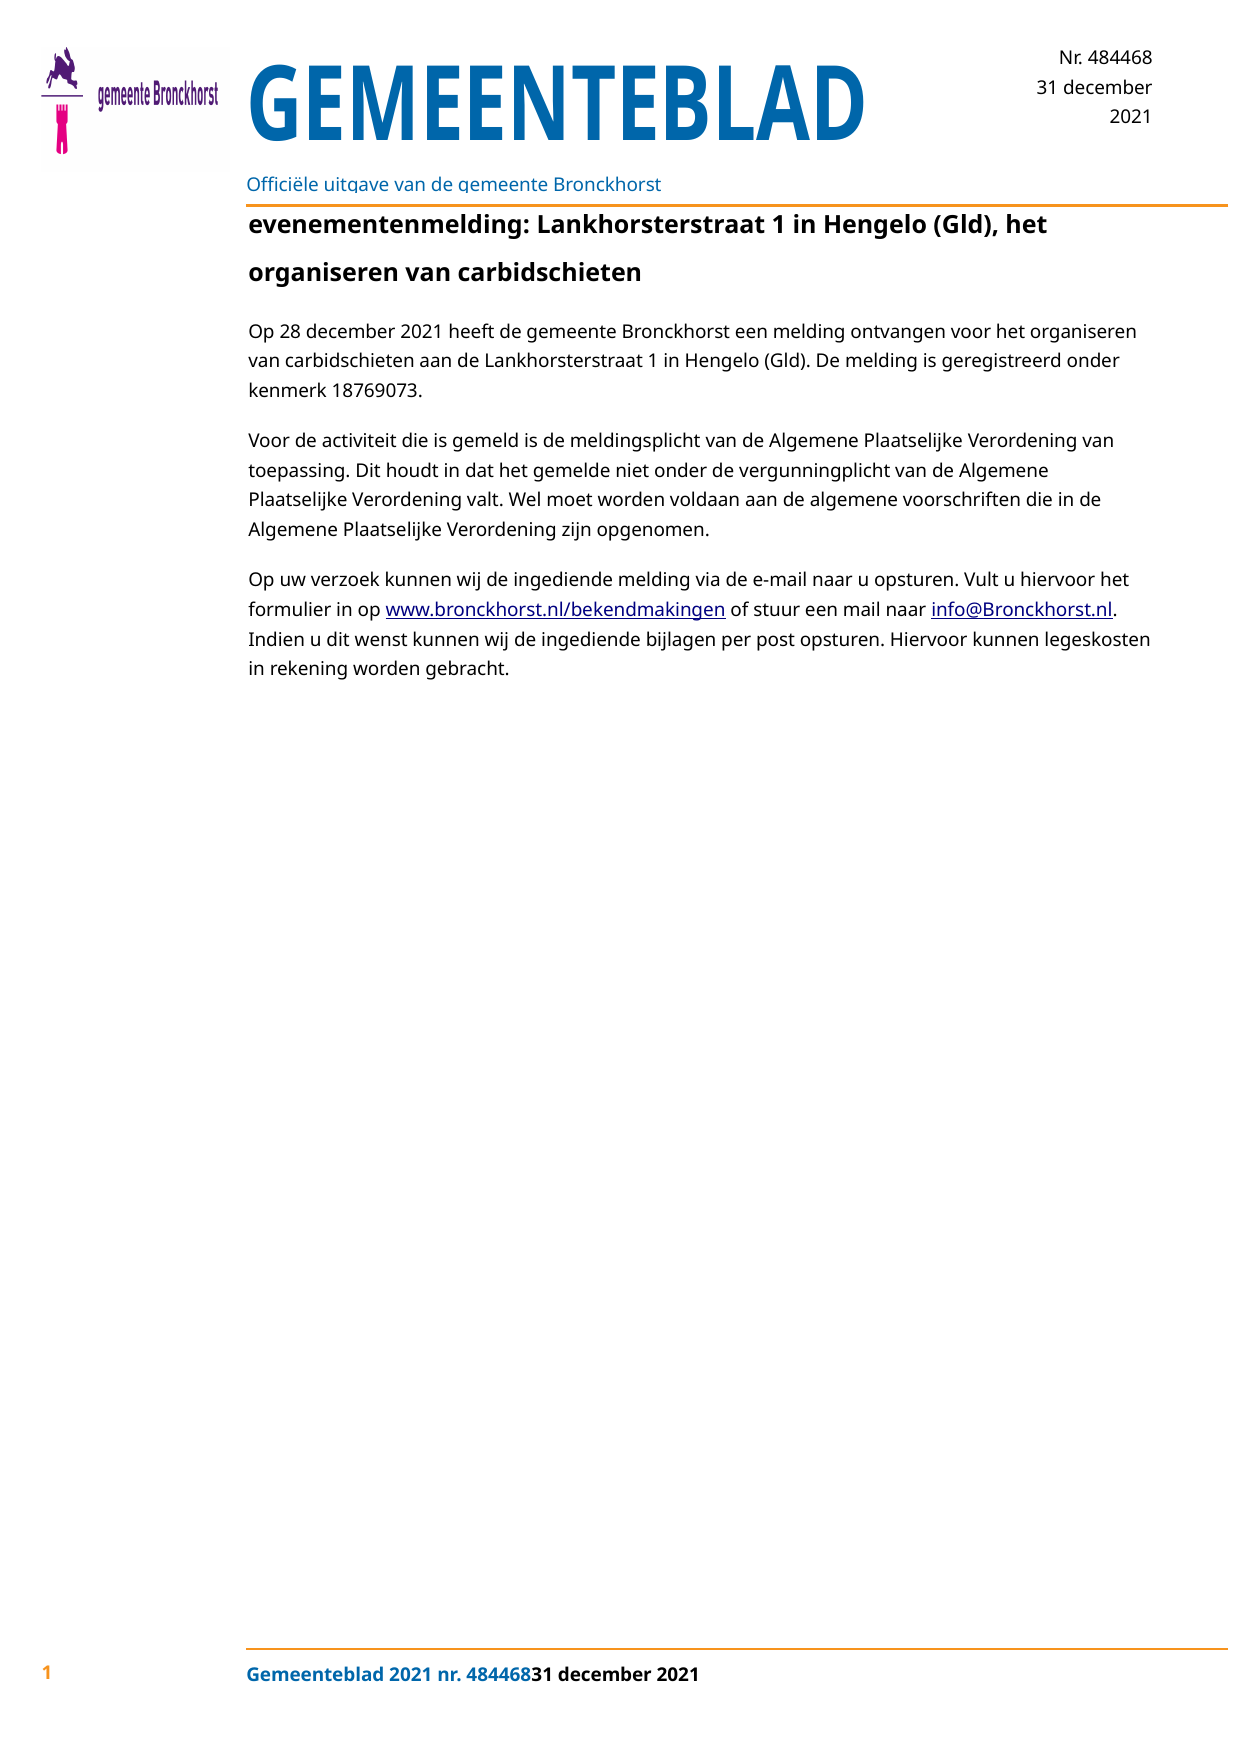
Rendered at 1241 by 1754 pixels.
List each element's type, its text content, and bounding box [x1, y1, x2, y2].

text evenementenmelding: Lankhorsterstraat 1 in Hengelo (Gld), het organiseren van carbidschieten [248, 207, 1152, 288]
text Op uw verzoek kunnen wij de ingediende melding via de e-mail naar u opsturen. Vult u hiervoor het formulier in op www.bronckhorst.nl/bekendmakingen of stuur een mail naar info@Bronckhorst.nl. Indien u dit wenst kunnen wij de ingediende bijlagen per post opsturen. Hiervoor kunnen legeskosten in rekening worden gebracht. [248, 567, 1152, 681]
text Op 28 december 2021 heeft de gemeente Bronckhorst een melding ontvangen voor het organiseren van carbidschieten aan de Lankhorsterstraat 1 in Hengelo (Gld). De melding is geregistreerd onder kenmerk 18769073. [248, 318, 1152, 403]
text Voor de activiteit die is gemeld is de meldingsplicht van de Algemene Plaatselijke Verordening van toepassing. Dit houdt in dat het gemelde niet onder de vergunningplicht van de Algemene Plaatselijke Verordening valt. Wel moet worden voldaan aan de algemene voorschriften die in de Algemene Plaatselijke Verordening zijn opgenomen. [248, 427, 1152, 542]
picture [41, 47, 231, 172]
